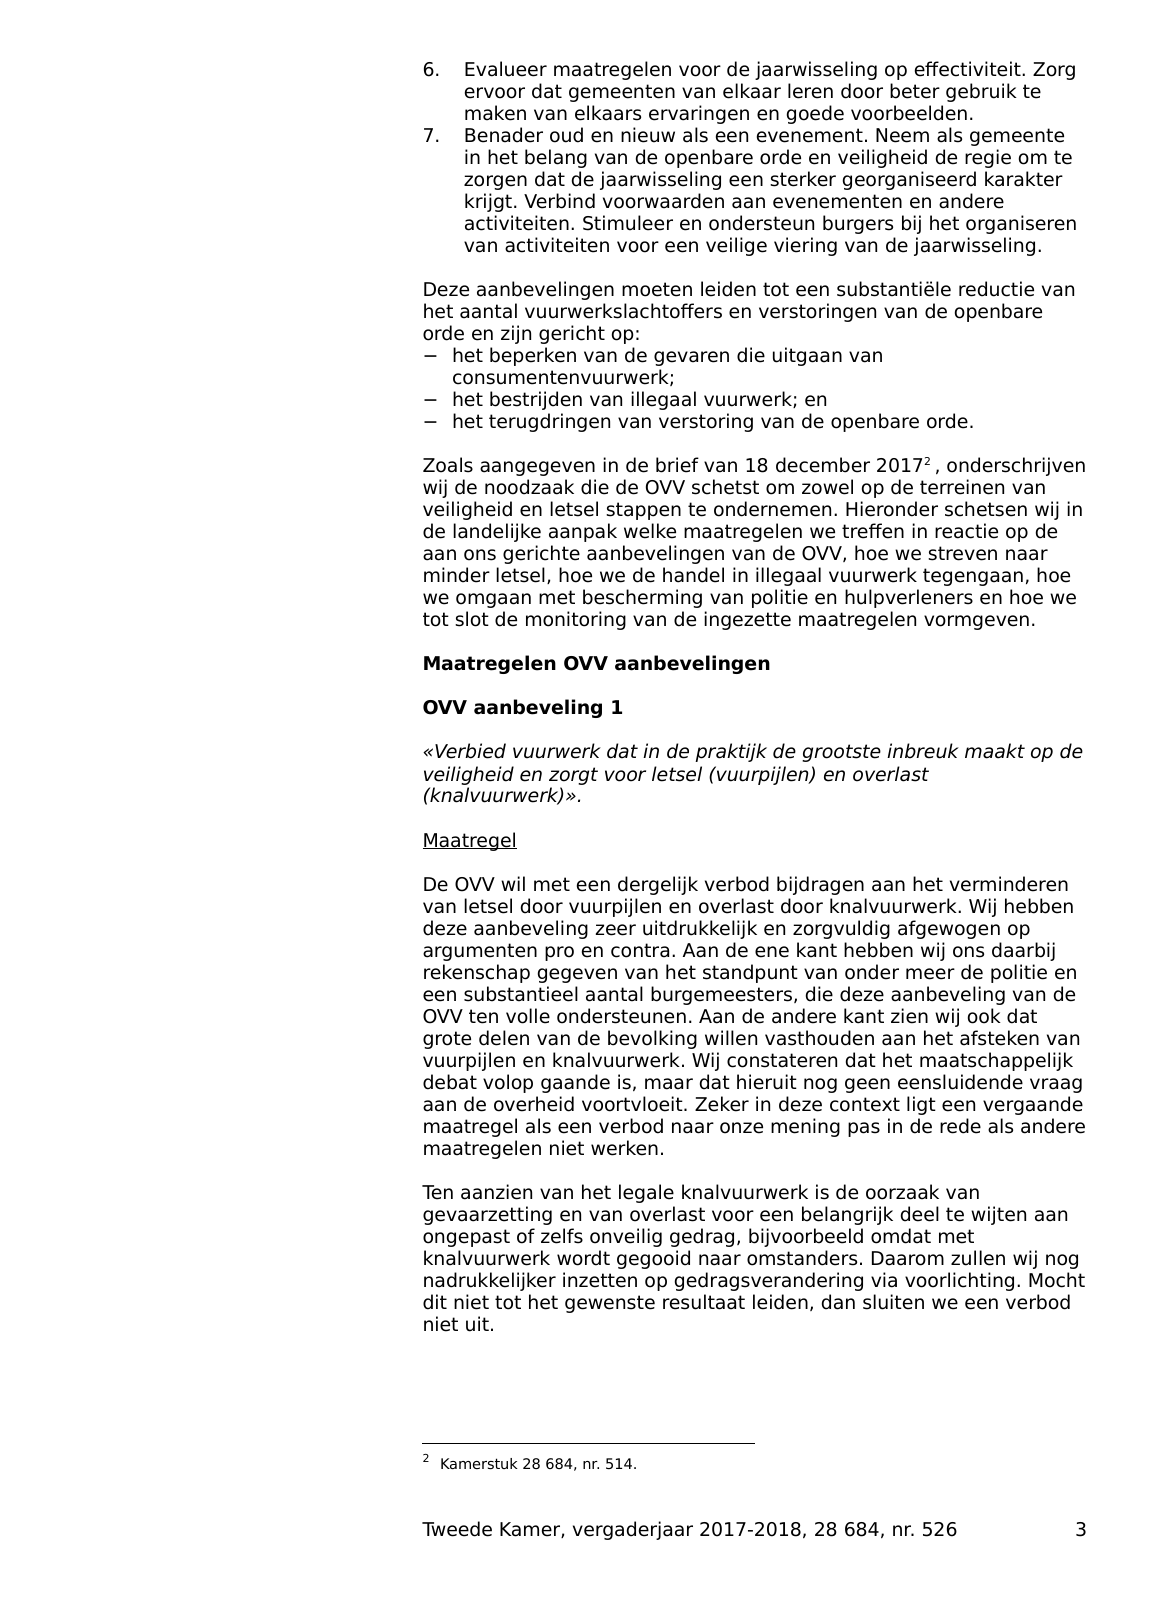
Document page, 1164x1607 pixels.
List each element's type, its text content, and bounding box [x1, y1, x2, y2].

text Kamerstuk 28 684, nr. 514. [422, 1452, 1087, 1474]
text − het beperken van de gevaren die uitgaan van consumentenvuurwerk; [422, 345, 1087, 389]
text − het terugdringen van verstoring van de openbare orde. [422, 411, 1087, 433]
text Zoals aangegeven in de brief van 18 december 2017, onderschrijven wij de noodzaak die de OVV schetst om zowel op de terreinen van veiligheid en letsel stappen te ondernemen. Hieronder schetsen wij in de landelijke aanpak welke maatregelen we treffen in reactie op de aan ons gerichte aanbevelingen van de OVV, hoe we streven naar minder letsel, hoe we de handel in illegaal vuurwerk tegengaan, hoe we omgaan met bescherming van politie en hulpverleners en hoe we tot slot de monitoring van de ingezette maatregelen vormgeven. [422, 455, 1087, 631]
text Ten aanzien van het legale knalvuurwerk is de oorzaak van gevaarzetting en van overlast voor een belangrijk deel te wijten aan ongepast of zelfs onveilig gedrag, bijvoorbeeld omdat met knalvuurwerk wordt gegooid naar omstanders. Daarom zullen wij nog nadrukkelijker inzetten op gedragsverandering via voorlichting. Mocht dit niet tot het gewenste resultaat leiden, dan sluiten we een verbod niet uit. [422, 1182, 1087, 1336]
text − het bestrijden van illegaal vuurwerk; en [422, 389, 1087, 411]
subtitle Maatregel [422, 829, 1087, 852]
text «Verbied vuurwerk dat in de praktijk de grootste inbreuk maakt op de veiligheid en zorgt voor letsel (vuurpijlen) en overlast (knalvuurwerk)». [422, 741, 1087, 807]
text 7. Benader oud en nieuw als een evenement. Neem als gemeente in het belang van de openbare orde en veiligheid de regie om te zorgen dat de jaarwisseling een sterker georganiseerd karakter krijgt. Verbind voorwaarden aan evenementen en andere activiteiten. Stimuleer en ondersteun burgers bij het organiseren van activiteiten voor een veilige viering van de jaarwisseling. [422, 125, 1087, 257]
text De OVV wil met een dergelijk verbod bijdragen aan het verminderen van letsel door vuurpijlen en overlast door knalvuurwerk. Wij hebben deze aanbeveling zeer uitdrukkelijk en zorgvuldig afgewogen op argumenten pro en contra. Aan de ene kant hebben wij ons daarbij rekenschap gegeven van het standpunt van onder meer de politie en een substantieel aantal burgemeesters, die deze aanbeveling van de OVV ten volle ondersteunen. Aan de andere kant zien wij ook dat grote delen van de bevolking willen vasthouden aan het afsteken van vuurpijlen en knalvuurwerk. Wij constateren dat het maatschappelijk debat volop gaande is, maar dat hieruit nog geen eensluidende vraag aan de overheid voortvloeit. Zeker in deze context ligt een vergaande maatregel als een verbod naar onze mening pas in de rede als andere maatregelen niet werken. [422, 874, 1087, 1159]
subtitle Maatregelen OVV aanbevelingen [422, 653, 1087, 675]
text 6. Evalueer maatregelen voor de jaarwisseling op effectiviteit. Zorg ervoor dat gemeenten van elkaar leren door beter gebruik te maken van elkaars ervaringen en goede voorbeelden. [422, 59, 1087, 125]
text Deze aanbevelingen moeten leiden tot een substantiële reductie van het aantal vuurwerkslachtoffers en verstoringen van de openbare orde en zijn gericht op: [422, 279, 1087, 345]
subtitle OVV aanbeveling 1 [422, 697, 1087, 719]
